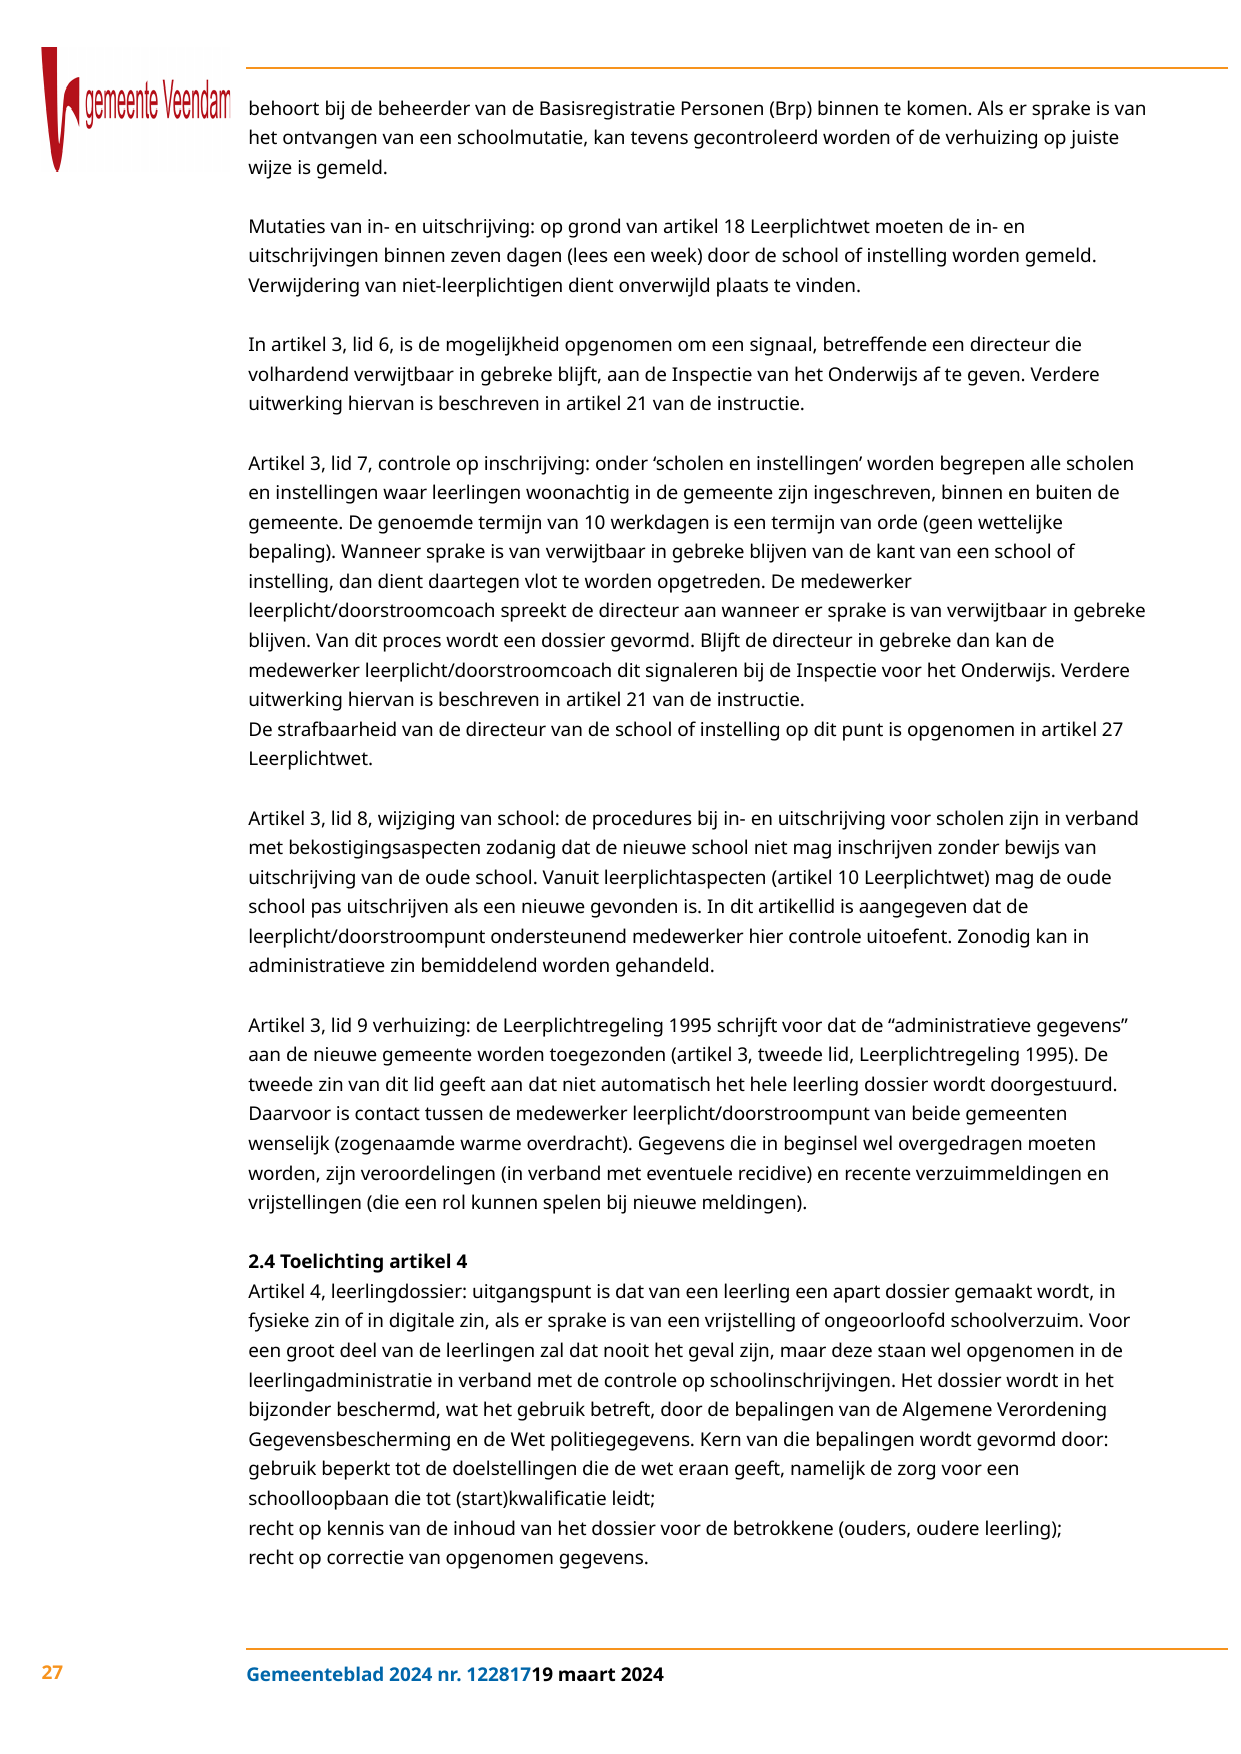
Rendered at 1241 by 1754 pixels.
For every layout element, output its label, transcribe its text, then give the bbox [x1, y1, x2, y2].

text recht op correctie van opgenomen gegevens. [248, 1544, 1152, 1570]
text Mutaties van in- en uitschrijving: op grond van artikel 18 Leerplichtwet moeten de in- en uitschrijvingen binnen zeven dagen (lees een week) door de school of instelling worden gemeld. Verwijdering van niet-leerplichtigen dient onverwijld plaats te vinden. [248, 213, 1152, 298]
text Artikel 4, leerlingdossier: uitgangspunt is dat van een leerling een apart dossier gemaakt wordt, in fysieke zin of in digitale zin, als er sprake is van een vrijstelling of ongeoorloofd schoolverzuim. Voor een groot deel van de leerlingen zal dat nooit het geval zijn, maar deze staan wel opgenomen in de leerlingadministratie in verband met de controle op schoolinschrijvingen. Het dossier wordt in het bijzonder beschermd, wat het gebruik betreft, door de bepalingen van de Algemene Verordening Gegevensbescherming en de Wet politiegegevens. Kern van die bepalingen wordt gevormd door: [248, 1278, 1152, 1452]
text recht op kennis van de inhoud van het dossier voor de betrokkene (ouders, oudere leerling); [248, 1515, 1152, 1541]
text gebruik beperkt tot de doelstellingen die de wet eraan geeft, namelijk de zorg voor een schoolloopbaan die tot (start)kwalificatie leidt; [248, 1456, 1152, 1511]
text In artikel 3, lid 6, is de mogelijkheid opgenomen om een signaal, betreffende een directeur die volhardend verwijtbaar in gebreke blijft, aan de Inspectie van het Onderwijs af te geven. Verdere uitwerking hiervan is beschreven in artikel 21 van de instructie. [248, 331, 1152, 416]
text Artikel 3, lid 8, wijziging van school: de procedures bij in- en uitschrijving voor scholen zijn in verband met bekostigingsaspecten zodanig dat de nieuwe school niet mag inschrijven zonder bewijs van uitschrijving van de oude school. Vanuit leerplichtaspecten (artikel 10 Leerplichtwet) mag de oude school pas uitschrijven als een nieuwe gevonden is. In dit artikellid is aangegeven dat de leerplicht/doorstroompunt ondersteunend medewerker hier controle uitoefent. Zonodig kan in administratieve zin bemiddelend worden gehandeld. [248, 805, 1152, 978]
text De strafbaarheid van de directeur van de school of instelling op dit punt is opgenomen in artikel 27 Leerplichtwet. [248, 716, 1152, 771]
text behoort bij de beheerder van de Basisregistratie Personen (Brp) binnen te komen. Als er sprake is van het ontvangen van een schoolmutatie, kan tevens gecontroleerd worden of de verhuizing op juiste wijze is gemeld. [248, 95, 1152, 180]
picture [41, 47, 231, 172]
text 2.4 Toelichting artikel 4 [248, 1248, 1152, 1274]
text Artikel 3, lid 7, controle op inschrijving: onder ‘scholen en instellingen’ worden begrepen alle scholen en instellingen waar leerlingen woonachtig in de gemeente zijn ingeschreven, binnen en buiten de gemeente. De genoemde termijn van 10 werkdagen is een termijn van orde (geen wettelijke bepaling). Wanneer sprake is van verwijtbaar in gebreke blijven van de kant van een school of instelling, dan dient daartegen vlot te worden opgetreden. De medewerker leerplicht/doorstroomcoach spreekt de directeur aan wanneer er sprake is van verwijtbaar in gebreke blijven. Van dit proces wordt een dossier gevormd. Blijft de directeur in gebreke dan kan de medewerker leerplicht/doorstroomcoach dit signaleren bij de Inspectie voor het Onderwijs. Verdere uitwerking hiervan is beschreven in artikel 21 van de instructie. [248, 450, 1152, 712]
text Artikel 3, lid 9 verhuizing: de Leerplichtregeling 1995 schrijft voor dat de “administratieve gegevens” aan de nieuwe gemeente worden toegezonden (artikel 3, tweede lid, Leerplichtregeling 1995). De tweede zin van dit lid geeft aan dat niet automatisch het hele leerling dossier wordt doorgestuurd. Daarvoor is contact tussen de medewerker leerplicht/doorstroompunt van beide gemeenten wenselijk (zogenaamde warme overdracht). Gegevens die in beginsel wel overgedragen moeten worden, zijn veroordelingen (in verband met eventuele recidive) en recente verzuimmeldingen en vrijstellingen (die een rol kunnen spelen bij nieuwe meldingen). [248, 1012, 1152, 1215]
